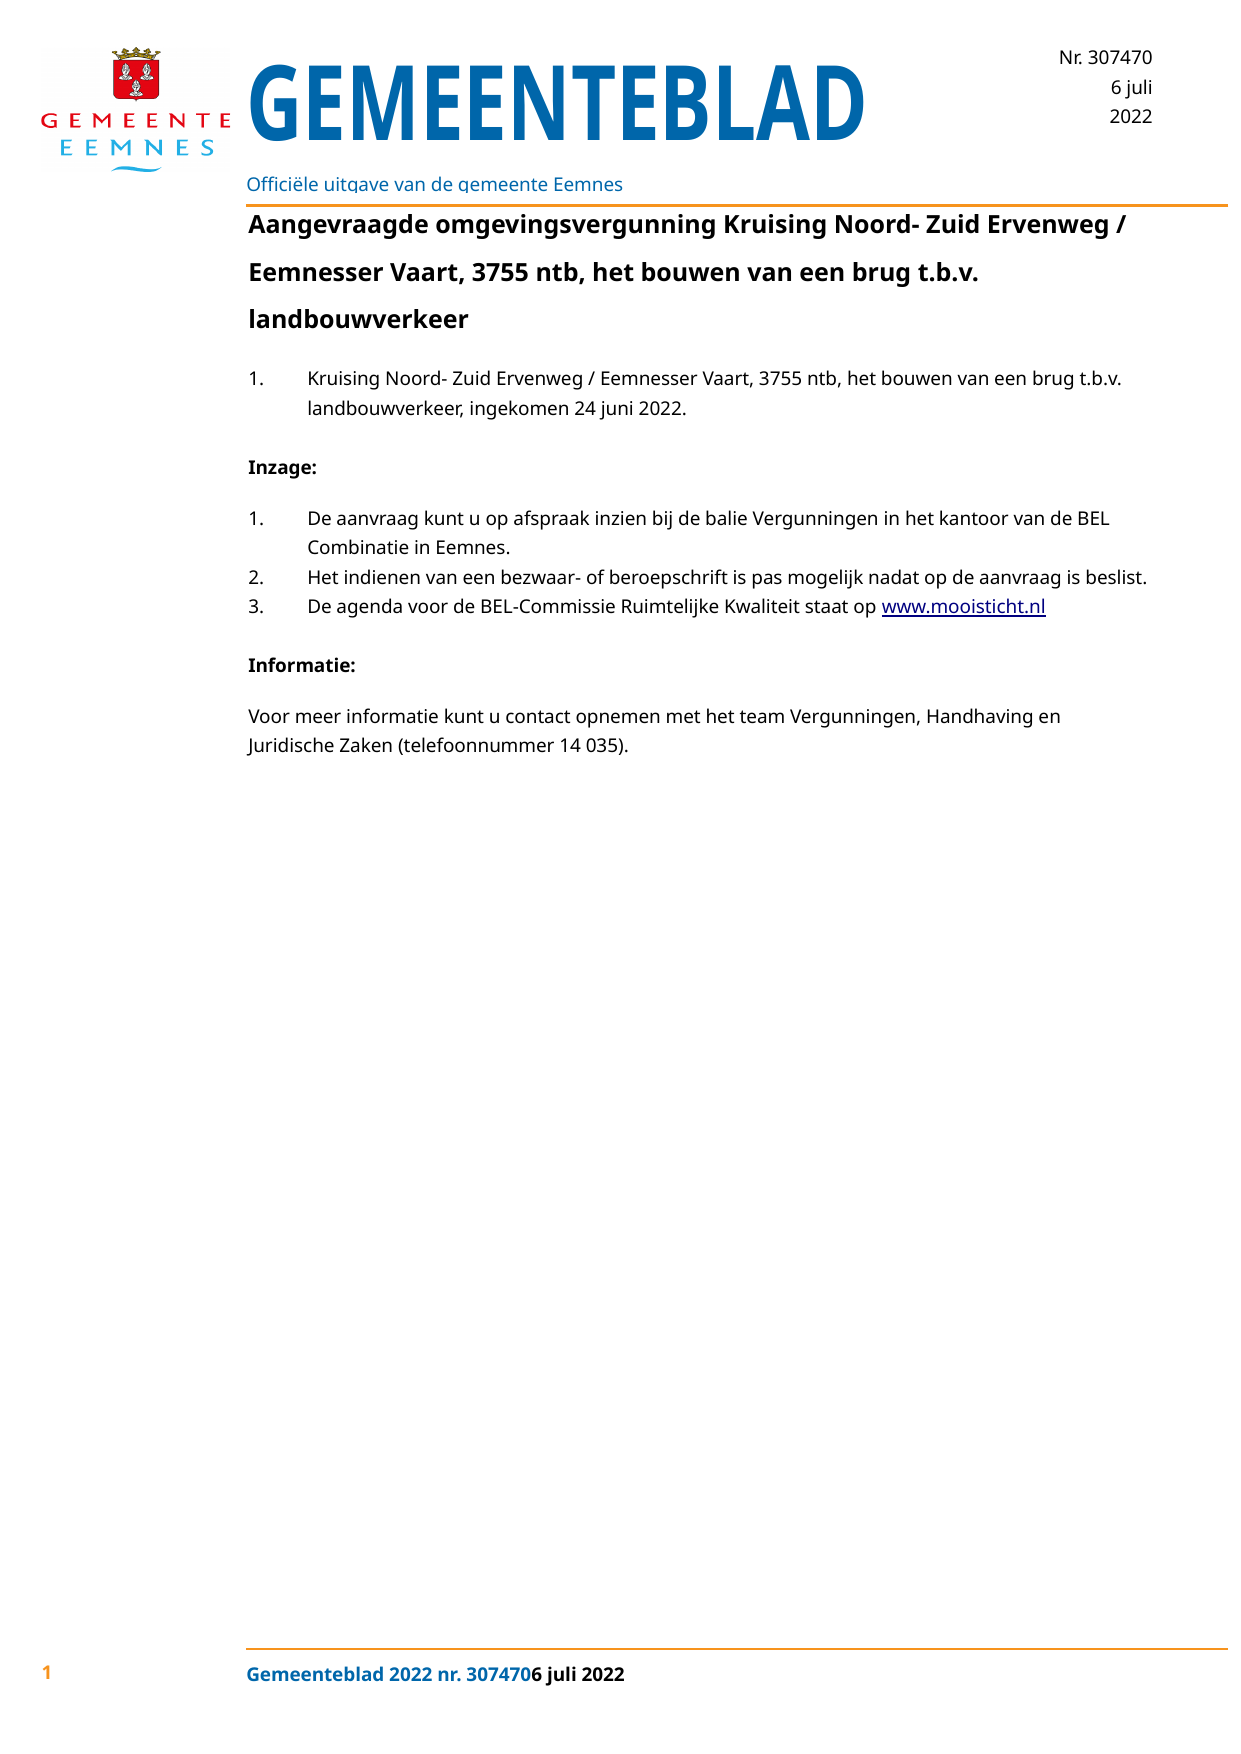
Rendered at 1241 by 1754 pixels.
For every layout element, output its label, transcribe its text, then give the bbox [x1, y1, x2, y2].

text Voor meer informatie kunt u contact opnemen met het team Vergunningen, Handhaving en Juridische Zaken (telefoonnummer 14 035). [248, 703, 1152, 758]
list Het indienen van een bezwaar- of beroepschrift is pas mogelijk nadat op de aanvraag is beslist. [248, 564, 1152, 589]
text Inzage: [248, 454, 1152, 480]
text Informatie: [248, 653, 1152, 678]
list Kruising Noord- Zuid Ervenweg / Eemnesser Vaart, 3755 ntb, het bouwen van een brug t.b.v. landbouwverkeer, ingekomen 24 juni 2022. [248, 366, 1152, 421]
picture [41, 47, 231, 172]
text Aangevraagde omgevingsvergunning Kruising Noord- Zuid Ervenweg / Eemnesser Vaart, 3755 ntb, het bouwen van een brug t.b.v. landbouwverkeer [248, 207, 1152, 336]
list De agenda voor de BEL-Commissie Ruimtelijke Kwaliteit staat op www.mooisticht.nl [248, 593, 1152, 619]
list De aanvraag kunt u op afspraak inzien bij de balie Vergunningen in het kantoor van de BEL Combinatie in Eemnes. [248, 505, 1152, 560]
